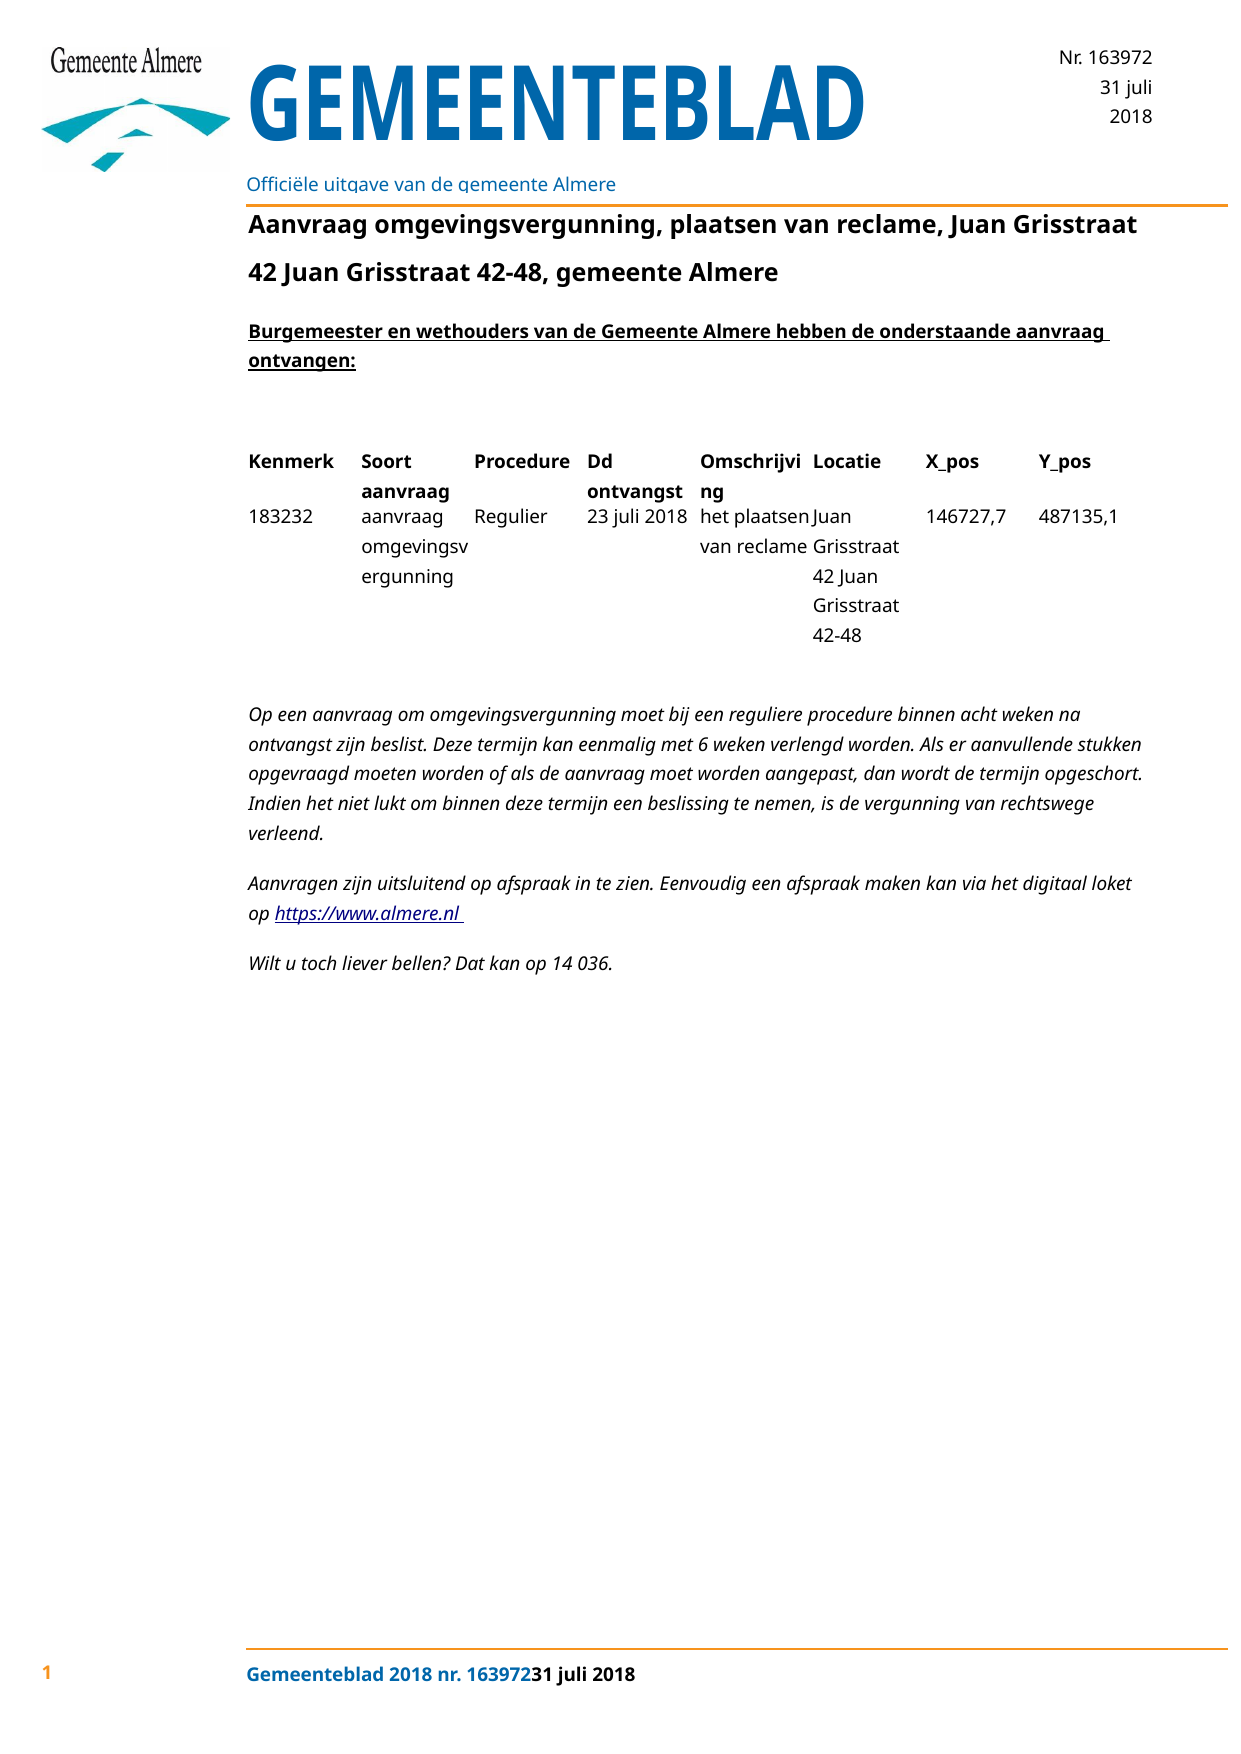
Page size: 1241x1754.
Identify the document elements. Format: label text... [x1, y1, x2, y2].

table_header Kenmerk [248, 449, 361, 504]
table_cell 146727,7 [926, 504, 1038, 648]
table_header Y_pos [1039, 449, 1152, 504]
table_cell Juan Grisstraat 42 Juan Grisstraat 42-48 [813, 504, 926, 648]
text Burgemeester en wethouders van de Gemeente Almere hebben de onderstaande aanvraag ontvangen: [248, 318, 1152, 373]
table_cell Regulier [474, 504, 587, 648]
table_header Procedure [474, 449, 587, 504]
table_header X_pos [926, 449, 1038, 504]
picture [41, 47, 231, 172]
table_cell aanvraag omgevingsvergunning [361, 504, 474, 648]
table_header Soort aanvraag [361, 449, 474, 504]
table_header Omschrijving [700, 449, 813, 504]
text Aanvraag omgevingsvergunning, plaatsen van reclame, Juan Grisstraat 42 Juan Grisstraat 42-48, gemeente Almere [248, 207, 1152, 288]
table_cell het plaatsen van reclame [700, 504, 813, 648]
table_cell 23 juli 2018 [587, 504, 700, 648]
text Wilt u toch liever bellen? Dat kan op 14 036. [248, 950, 1152, 976]
table_cell 183232 [248, 504, 361, 648]
text Aanvragen zijn uitsluitend op afspraak in te zien. Eenvoudig een afspraak maken kan via het digitaal loket op https://www.almere.nl [248, 870, 1152, 926]
text Op een aanvraag om omgevingsvergunning moet bij een reguliere procedure binnen acht weken na ontvangst zijn beslist. Deze termijn kan eenmalig met 6 weken verlengd worden. Als er aanvullende stukken opgevraagd moeten worden of als de aanvraag moet worden aangepast, dan wordt de termijn opgeschort. Indien het niet lukt om binnen deze termijn een beslissing te nemen, is de vergunning van rechtswege verleend. [248, 701, 1152, 846]
table_header Dd ontvangst [587, 449, 700, 504]
table_header Locatie [813, 449, 926, 504]
table_cell 487135,1 [1039, 504, 1152, 648]
